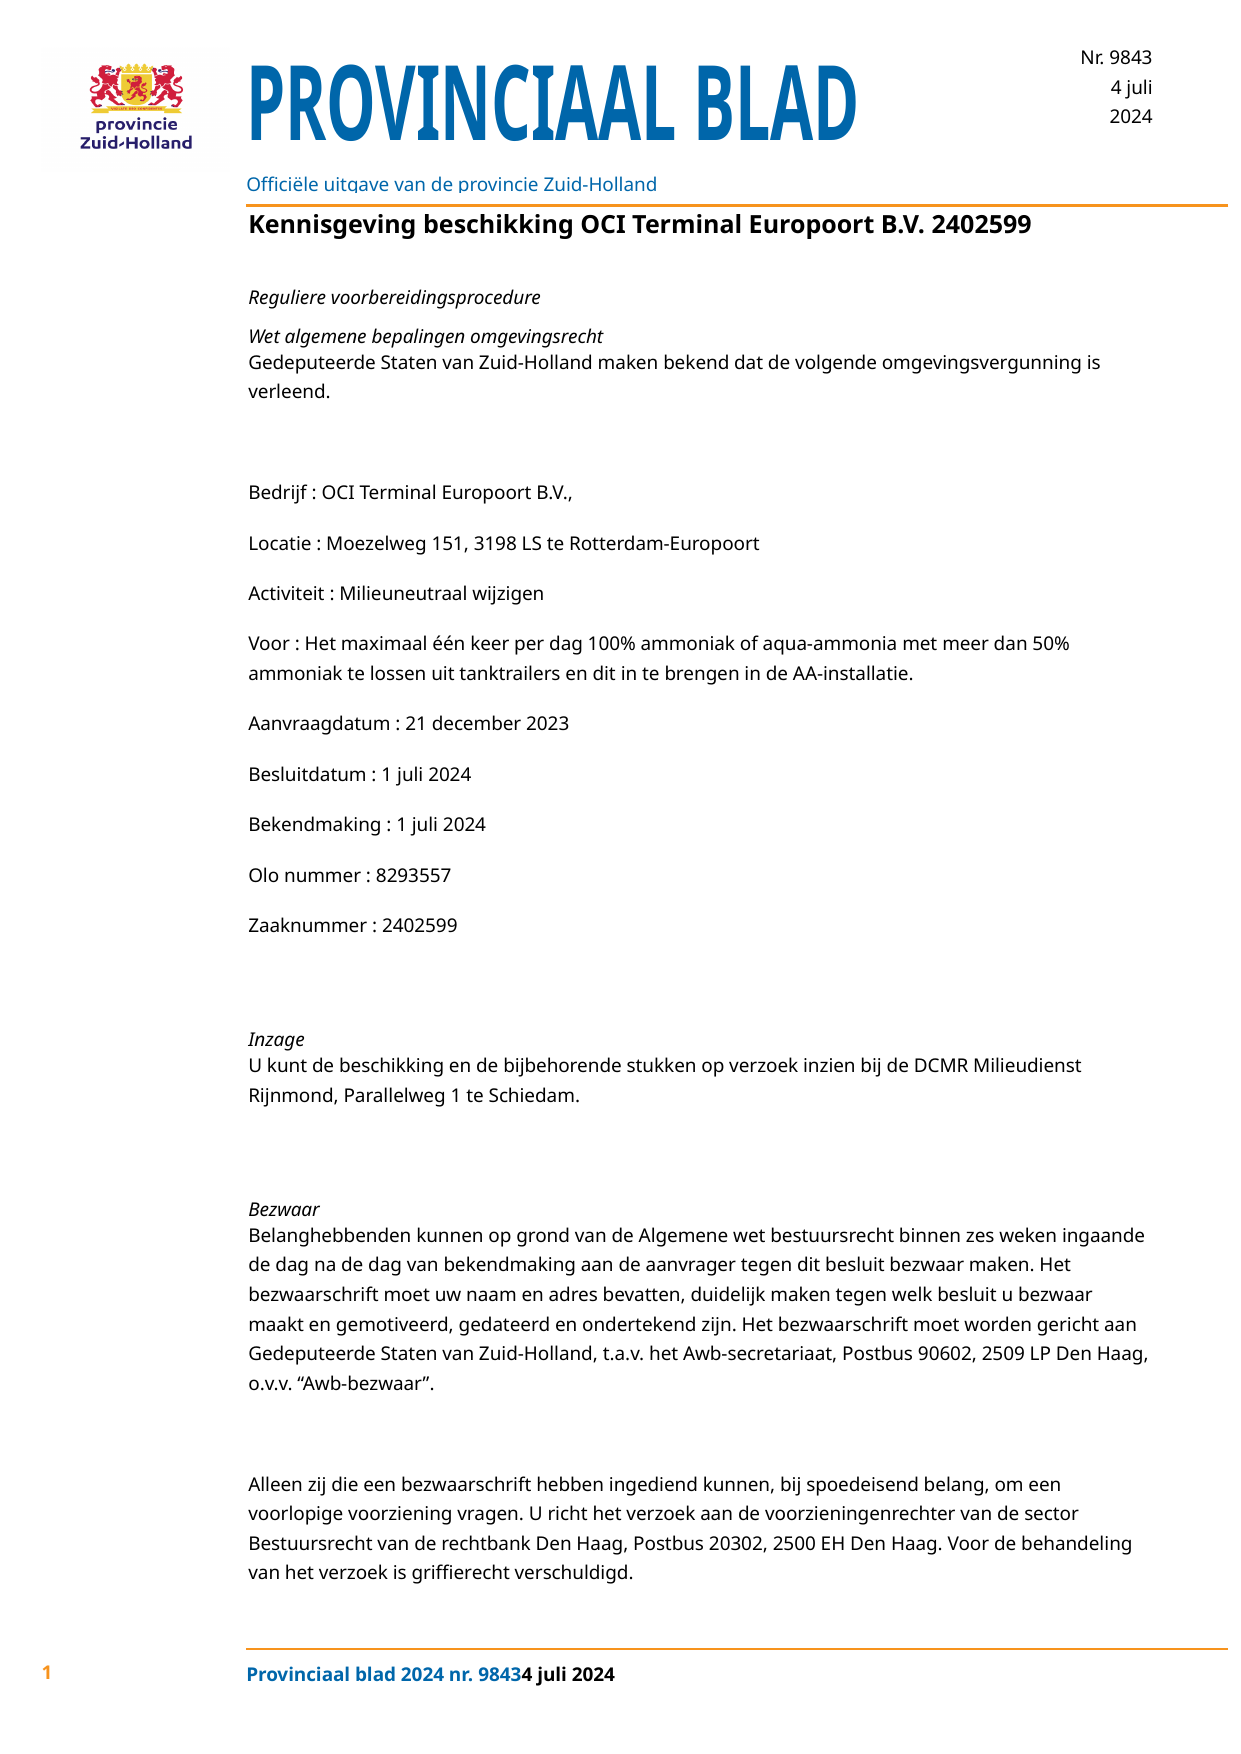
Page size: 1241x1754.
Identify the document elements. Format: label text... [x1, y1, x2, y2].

text Voor : Het maximaal één keer per dag 100% ammoniak of aqua-ammonia met meer dan 50% ammoniak te lossen uit tanktrailers en dit in te brengen in de AA-installatie. [248, 631, 1152, 686]
text Belanghebbenden kunnen op grond van de Algemene wet bestuursrecht binnen zes weken ingaande de dag na de dag van bekendmaking aan de aanvrager tegen dit besluit bezwaar maken. Het bezwaarschrift moet uw naam en adres bevatten, duidelijk maken tegen welk besluit u bezwaar maakt en gemotiveerd, gedateerd en ondertekend zijn. Het bezwaarschrift moet worden gericht aan Gedeputeerde Staten van Zuid-Holland, t.a.v. het Awb-secretariaat, Postbus 90602, 2509 LP Den Haag, o.v.v. “Awb-bezwaar”. [248, 1222, 1152, 1396]
text Gedeputeerde Staten van Zuid-Holland maken bekend dat de volgende omgevingsvergunning is verleend. [248, 349, 1152, 404]
text Wet algemene bepalingen omgevingsrecht [248, 323, 1152, 349]
text Besluitdatum : 1 juli 2024 [248, 761, 1152, 787]
text Activiteit : Milieuneutraal wijzigen [248, 580, 1152, 606]
text Alleen zij die een bezwaarschrift hebben ingediend kunnen, bij spoedeisend belang, om een voorlopige voorziening vragen. U richt het verzoek aan de voorzieningenrechter van de sector Bestuursrecht van de rechtbank Den Haag, Postbus 20302, 2500 EH Den Haag. Voor de behandeling van het verzoek is griffierecht verschuldigd. [248, 1471, 1152, 1585]
text Bekendmaking : 1 juli 2024 [248, 811, 1152, 837]
text Aanvraagdatum : 21 december 2023 [248, 711, 1152, 736]
text Kennisgeving beschikking OCI Terminal Europoort B.V. 2402599 [248, 207, 1152, 241]
text Olo nummer : 8293557 [248, 862, 1152, 887]
text Inzage [248, 1027, 1152, 1052]
text Reguliere voorbereidingsprocedure [248, 284, 1152, 309]
text Locatie : Moezelweg 151, 3198 LS te Rotterdam-Europoort [248, 530, 1152, 555]
text Zaaknummer : 2402599 [248, 912, 1152, 938]
text Bedrijf : OCI Terminal Europoort B.V., [248, 479, 1152, 505]
text U kunt de beschikking en de bijbehorende stukken op verzoek inzien bij de DCMR Milieudienst Rijnmond, Parallelweg 1 te Schiedam. [248, 1052, 1152, 1108]
picture [41, 47, 231, 172]
text Bezwaar [248, 1196, 1152, 1222]
